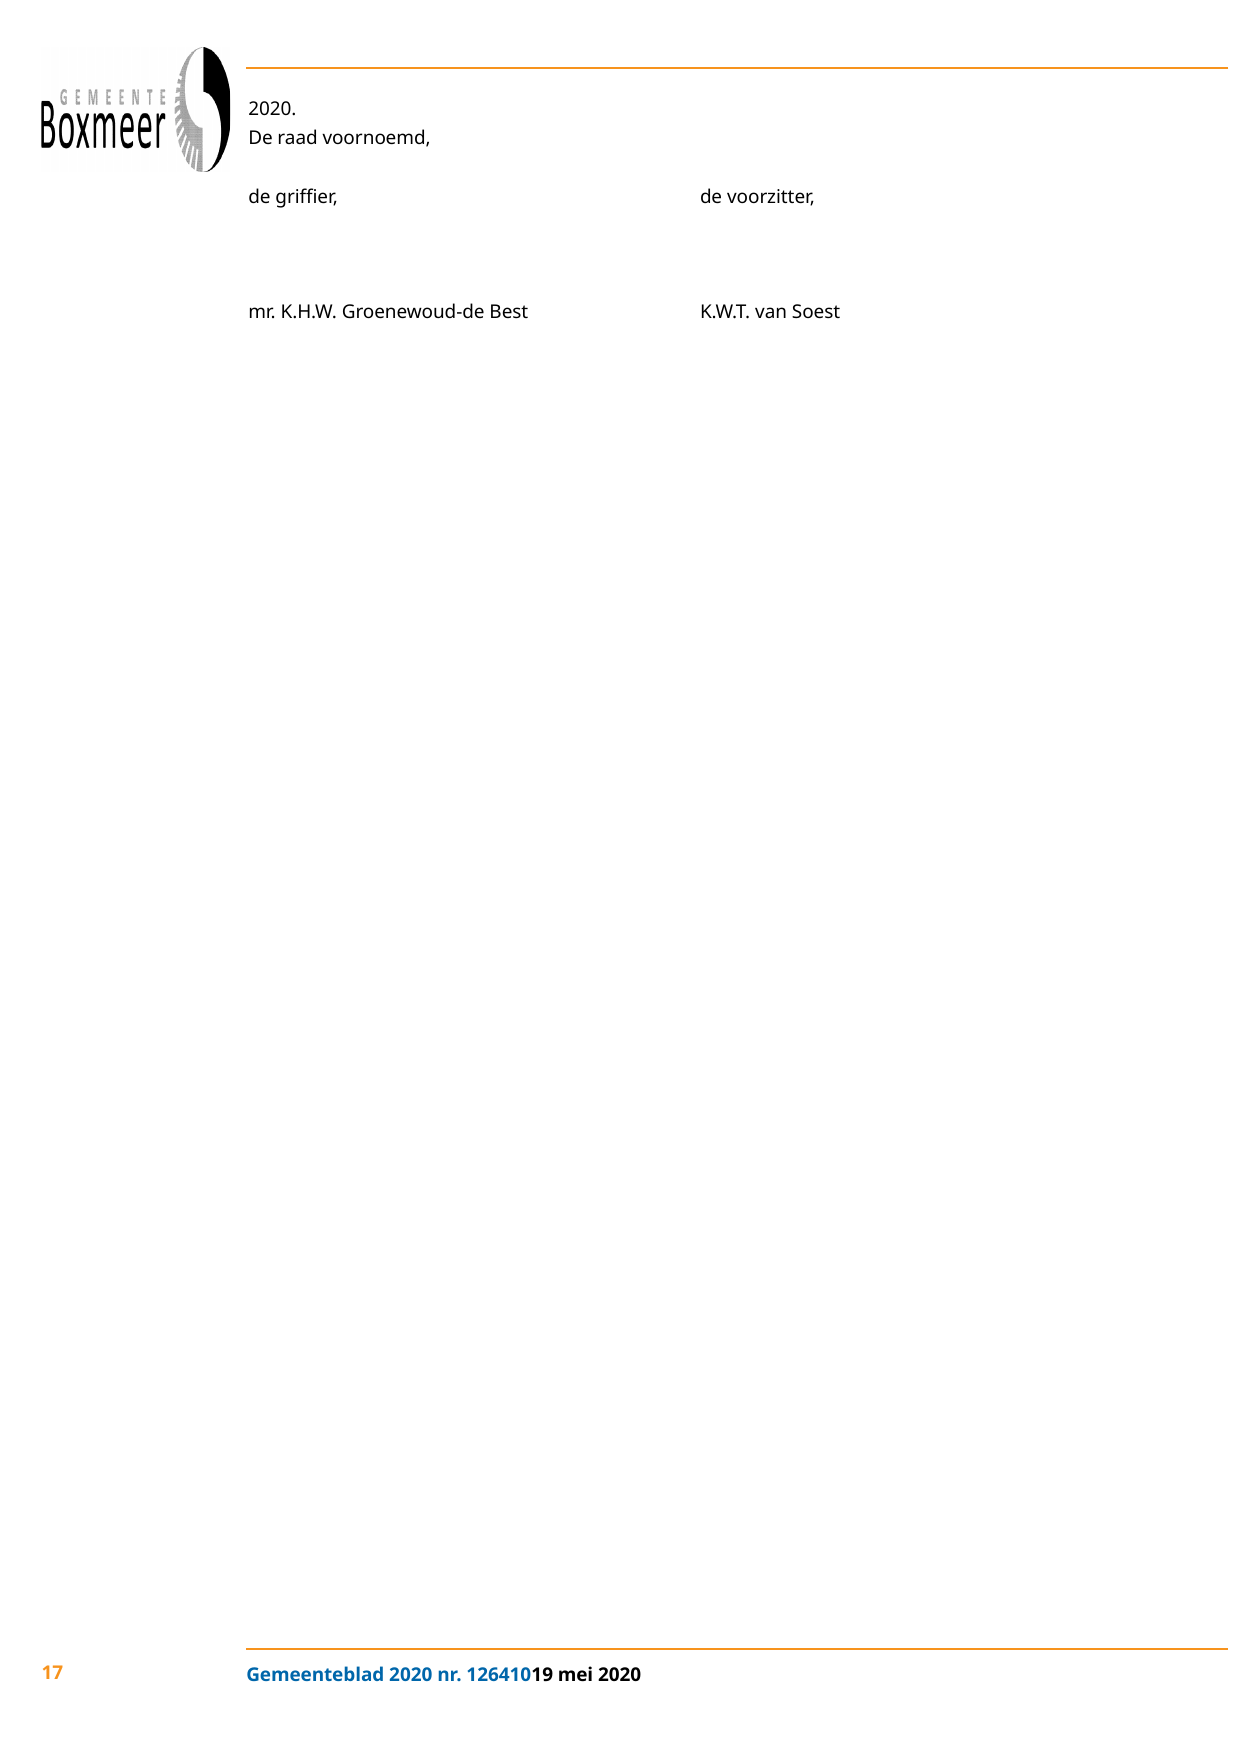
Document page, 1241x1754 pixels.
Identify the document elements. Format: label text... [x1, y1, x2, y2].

picture [41, 47, 231, 172]
text 2020. [248, 95, 1152, 121]
table_header de griffier, [248, 184, 700, 298]
table_cell K.W.T. van Soest [700, 298, 1152, 324]
text De raad voornoemd, [248, 124, 1152, 150]
table_header de voorzitter, [700, 184, 1152, 298]
table_cell mr. K.H.W. Groenewoud-de Best [248, 298, 700, 324]
